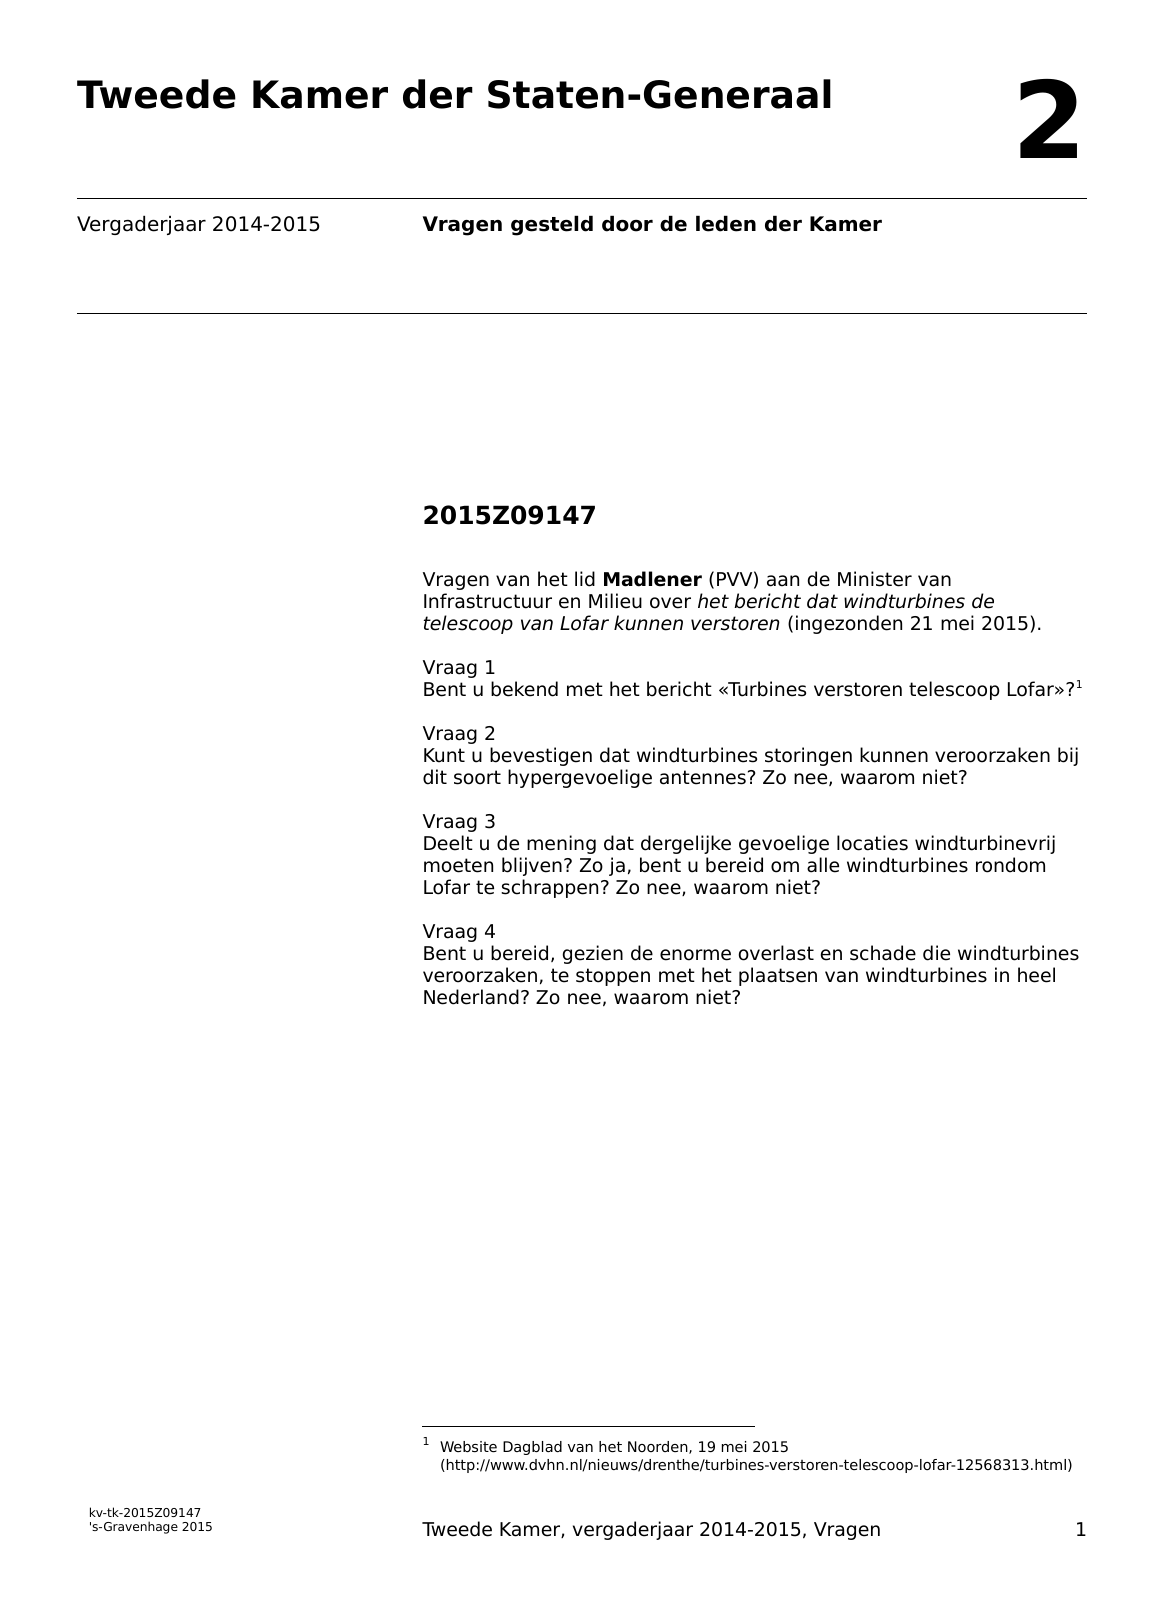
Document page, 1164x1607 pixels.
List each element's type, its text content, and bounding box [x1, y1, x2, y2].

text Bent u bekend met het bericht «Turbines verstoren telescoop Lofar»? [422, 679, 1087, 701]
table_cell Vragen gesteld door de leden der Kamer [422, 199, 1087, 313]
text Vragen van het lid Madlener (PVV) aan de Minister van Infrastructuur en Milieu over het bericht dat windturbines de telescoop van Lofar kunnen verstoren (ingezonden 21 mei 2015). [422, 569, 1087, 635]
table_header 2 [886, 59, 1087, 198]
text kv-tk-2015Z09147 [88, 1506, 323, 1520]
text 2015Z09147 [422, 501, 1087, 531]
text 's-Gravenhage 2015 [88, 1520, 323, 1534]
text Vraag 4 [422, 921, 1087, 943]
text Deelt u de mening dat dergelijke gevoelige locaties windturbinevrij moeten blijven? Zo ja, bent u bereid om alle windturbines rondom Lofar te schrappen? Zo nee, waarom niet? [422, 833, 1087, 899]
text Website Dagblad van het Noorden, 19 mei 2015 (http://www.dvhn.nl/nieuws/drenthe/turbines-verstoren-telescoop-lofar-12568313.html) [422, 1435, 1087, 1474]
text Vraag 1 [422, 657, 1087, 679]
table_cell Vergaderjaar 2014-2015 [77, 199, 422, 313]
text Kunt u bevestigen dat windturbines storingen kunnen veroorzaken bij dit soort hypergevoelige antennes? Zo nee, waarom niet? [422, 745, 1087, 789]
text Bent u bereid, gezien de enorme overlast en schade die windturbines veroorzaken, te stoppen met het plaatsen van windturbines in heel Nederland? Zo nee, waarom niet? [422, 943, 1087, 1009]
table_header Tweede Kamer der Staten-Generaal [77, 59, 886, 198]
text Vraag 2 [422, 723, 1087, 745]
text Vraag 3 [422, 811, 1087, 833]
